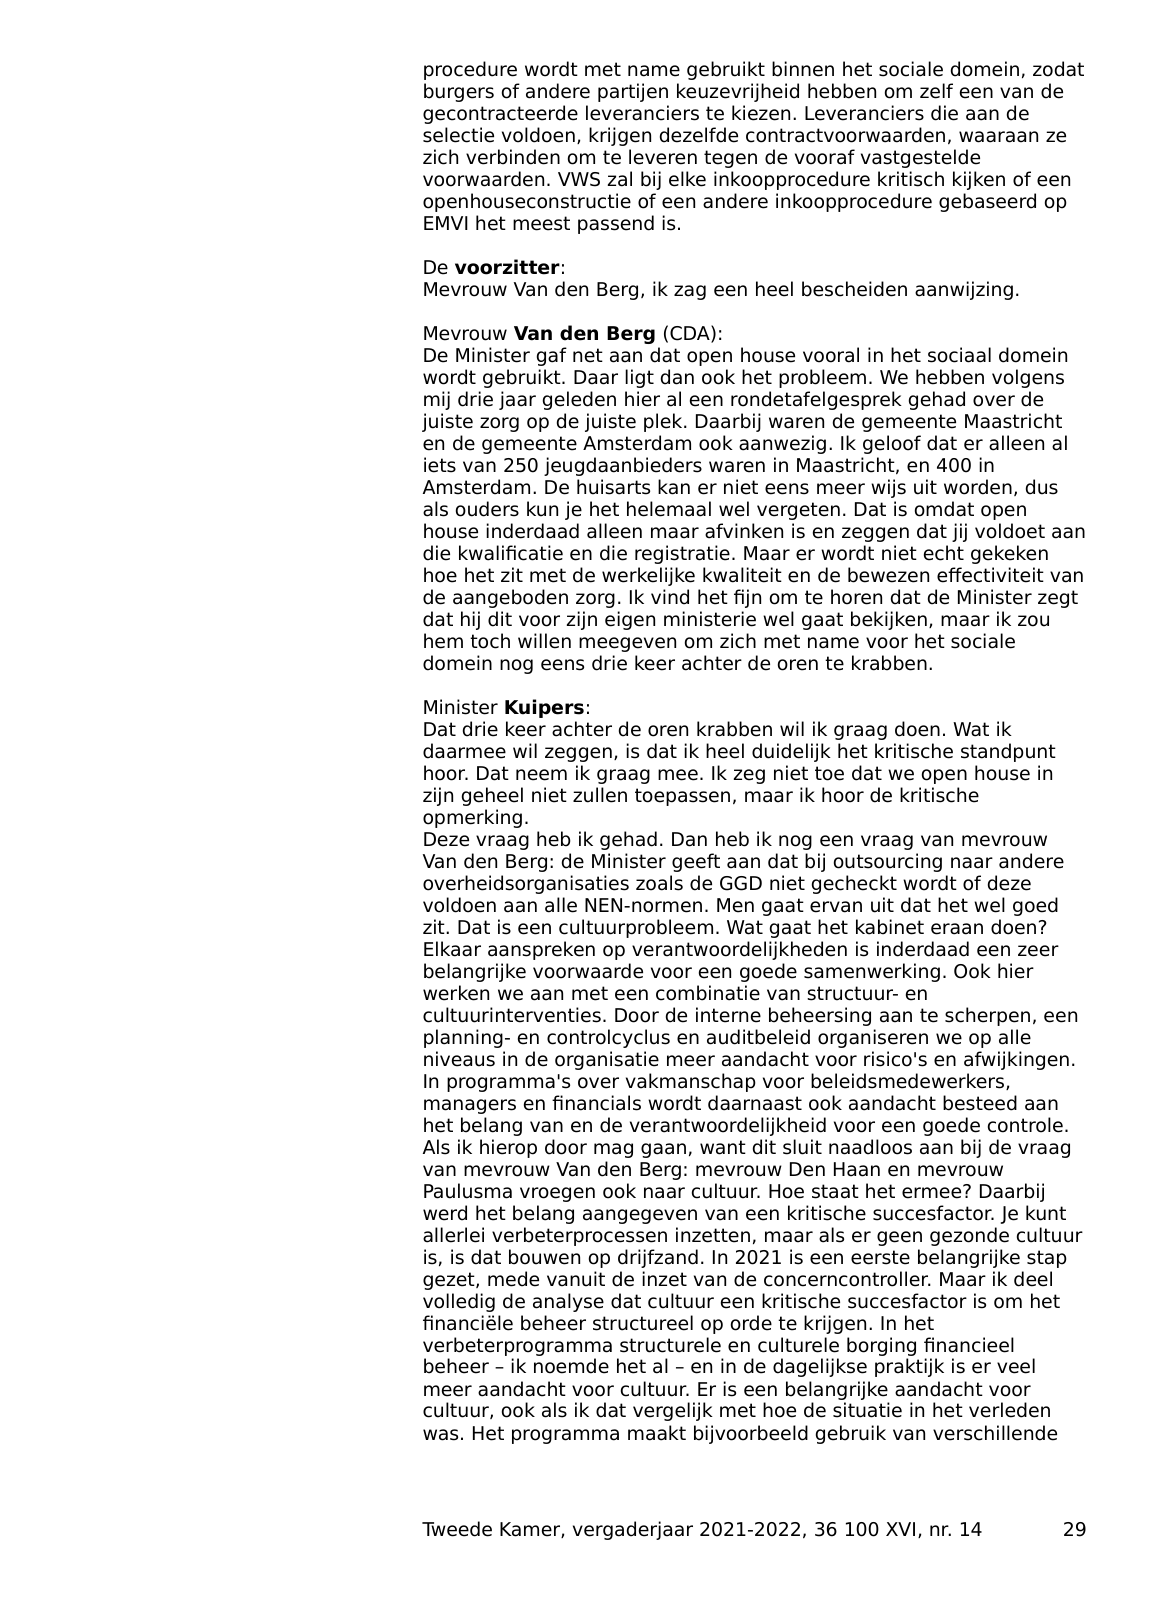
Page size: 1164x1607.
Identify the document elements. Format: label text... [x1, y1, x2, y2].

text De Minister gaf net aan dat open house vooral in het sociaal domein wordt gebruikt. Daar ligt dan ook het probleem. We hebben volgens mij drie jaar geleden hier al een rondetafelgesprek gehad over de juiste zorg op de juiste plek. Daarbij waren de gemeente Maastricht en de gemeente Amsterdam ook aanwezig. Ik geloof dat er alleen al iets van 250 jeugdaanbieders waren in Maastricht, en 400 in Amsterdam. De huisarts kan er niet eens meer wijs uit worden, dus als ouders kun je het helemaal wel vergeten. Dat is omdat open house inderdaad alleen maar afvinken is en zeggen dat jij voldoet aan die kwalificatie en die registratie. Maar er wordt niet echt gekeken hoe het zit met de werkelijke kwaliteit en de bewezen effectiviteit van de aangeboden zorg. Ik vind het fijn om te horen dat de Minister zegt dat hij dit voor zijn eigen ministerie wel gaat bekijken, maar ik zou hem toch willen meegeven om zich met name voor het sociale domein nog eens drie keer achter de oren te krabben. [422, 345, 1087, 675]
text Minister Kuipers: [422, 697, 1087, 719]
text procedure wordt met name gebruikt binnen het sociale domein, zodat burgers of andere partijen keuzevrijheid hebben om zelf een van de gecontracteerde leveranciers te kiezen. Leveranciers die aan de selectie voldoen, krijgen dezelfde contractvoorwaarden, waaraan ze zich verbinden om te leveren tegen de vooraf vastgestelde voorwaarden. VWS zal bij elke inkoopprocedure kritisch kijken of een openhouseconstructie of een andere inkoopprocedure gebaseerd op EMVI het meest passend is. [422, 59, 1087, 235]
text Als ik hierop door mag gaan, want dit sluit naadloos aan bij de vraag van mevrouw Van den Berg: mevrouw Den Haan en mevrouw Paulusma vroegen ook naar cultuur. Hoe staat het ermee? Daarbij werd het belang aangegeven van een kritische succesfactor. Je kunt allerlei verbeterprocessen inzetten, maar als er geen gezonde cultuur is, is dat bouwen op drijfzand. In 2021 is een eerste belangrijke stap gezet, mede vanuit de inzet van de concerncontroller. Maar ik deel volledig de analyse dat cultuur een kritische succesfactor is om het financiële beheer structureel op orde te krijgen. In het verbeterprogramma structurele en culturele borging financieel beheer – ik noemde het al – en in de dagelijkse praktijk is er veel meer aandacht voor cultuur. Er is een belangrijke aandacht voor cultuur, ook als ik dat vergelijk met hoe de situatie in het verleden was. Het programma maakt bijvoorbeeld gebruik van verschillende [422, 1137, 1087, 1444]
text Mevrouw Van den Berg (CDA): [422, 323, 1087, 345]
text Deze vraag heb ik gehad. Dan heb ik nog een vraag van mevrouw Van den Berg: de Minister geeft aan dat bij outsourcing naar andere overheidsorganisaties zoals de GGD niet gecheckt wordt of deze voldoen aan alle NEN-normen. Men gaat ervan uit dat het wel goed zit. Dat is een cultuurprobleem. Wat gaat het kabinet eraan doen? Elkaar aanspreken op verantwoordelijkheden is inderdaad een zeer belangrijke voorwaarde voor een goede samenwerking. Ook hier werken we aan met een combinatie van structuur- en cultuurinterventies. Door de interne beheersing aan te scherpen, een planning- en controlcyclus en auditbeleid organiseren we op alle niveaus in de organisatie meer aandacht voor risico's en afwijkingen. In programma's over vakmanschap voor beleidsmedewerkers, managers en financials wordt daarnaast ook aandacht besteed aan het belang van en de verantwoordelijkheid voor een goede controle. [422, 829, 1087, 1137]
text Mevrouw Van den Berg, ik zag een heel bescheiden aanwijzing. [422, 279, 1087, 301]
text Dat drie keer achter de oren krabben wil ik graag doen. Wat ik daarmee wil zeggen, is dat ik heel duidelijk het kritische standpunt hoor. Dat neem ik graag mee. Ik zeg niet toe dat we open house in zijn geheel niet zullen toepassen, maar ik hoor de kritische opmerking. [422, 719, 1087, 829]
text De voorzitter: [422, 257, 1087, 279]
